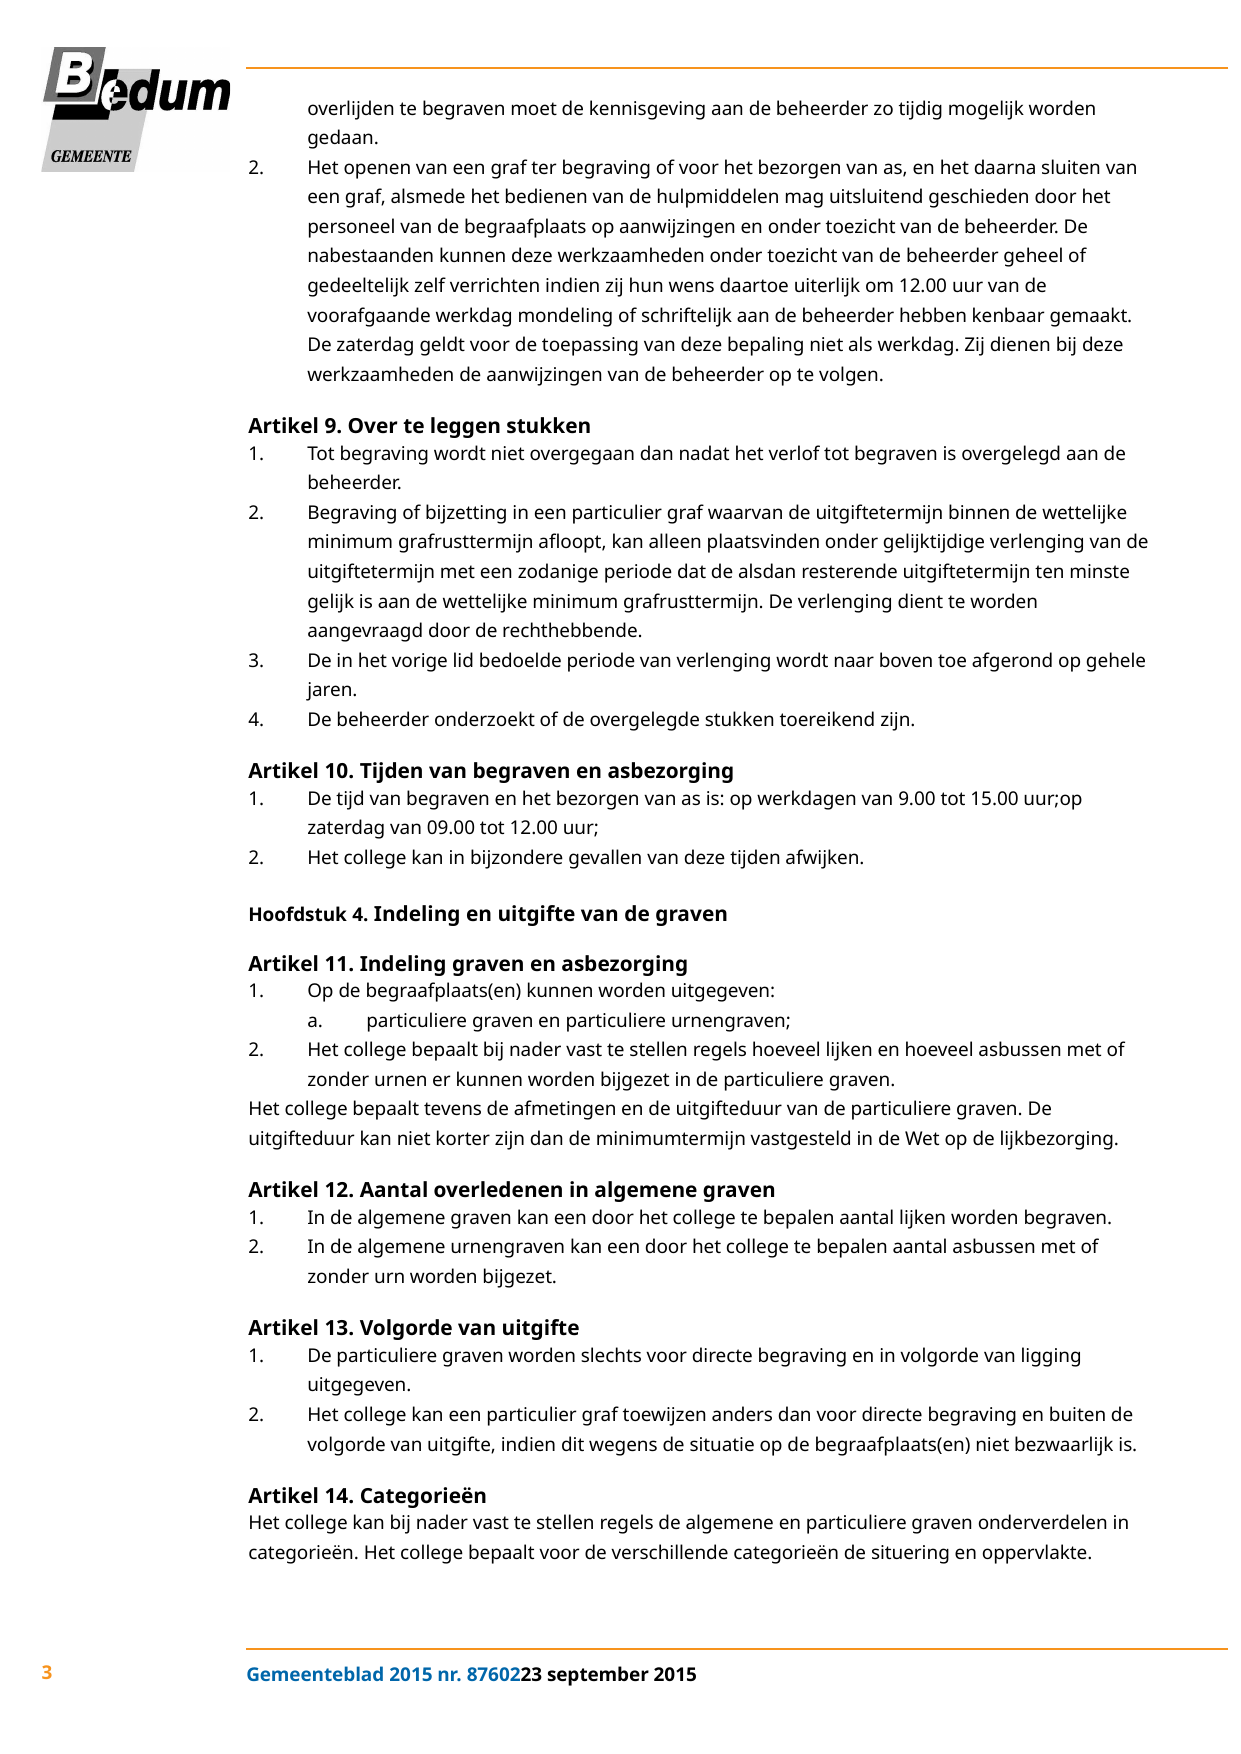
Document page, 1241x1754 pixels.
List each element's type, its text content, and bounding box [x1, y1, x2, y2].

text Het college kan bij nader vast te stellen regels de algemene en particuliere graven onderverdelen in categorieën. Het college bepaalt voor de verschillende categorieën de situering en oppervlakte. [248, 1509, 1152, 1565]
text Artikel 14. Categorieën [248, 1481, 1152, 1509]
list overlijden te begraven moet de kennisgeving aan de beheerder zo tijdig mogelijk worden gedaan. [248, 95, 1152, 150]
list Tot begraving wordt niet overgegaan dan nadat het verlof tot begraven is overgelegd aan de beheerder. [248, 440, 1152, 495]
text Artikel 13. Volgorde van uitgifte [248, 1313, 1152, 1342]
list De beheerder onderzoekt of de overgelegde stukken toereikend zijn. [248, 706, 1152, 732]
list particuliere graven en particuliere urnengraven; [307, 1007, 1152, 1032]
text Artikel 9. Over te leggen stukken [248, 411, 1152, 440]
text Artikel 10. Tijden van begraven en asbezorging [248, 757, 1152, 785]
list Het openen van een graf ter begraving of voor het bezorgen van as, en het daarna sluiten van een graf, alsmede het bedienen van de hulpmiddelen mag uitsluitend geschieden door het personeel van de begraafplaats op aanwijzingen en onder toezicht van de beheerder. De nabestaanden kunnen deze werkzaamheden onder toezicht van de beheerder geheel of gedeeltelijk zelf verrichten indien zij hun wens daartoe uiterlijk om 12.00 uur van de voorafgaande werkdag mondeling of schriftelijk aan de beheerder hebben kenbaar gemaakt. De zaterdag geldt voor de toepassing van deze bepaling niet als werkdag. Zij dienen bij deze werkzaamheden de aanwijzingen van de beheerder op te volgen. [248, 154, 1152, 387]
list De in het vorige lid bedoelde periode van verlenging wordt naar boven toe afgerond op gehele jaren. [248, 647, 1152, 702]
list Het college kan in bijzondere gevallen van deze tijden afwijken. [248, 844, 1152, 870]
list Op de begraafplaats(en) kunnen worden uitgegeven: [248, 977, 1152, 1003]
list In de algemene urnengraven kan een door het college te bepalen aantal asbussen met of zonder urn worden bijgezet. [248, 1233, 1152, 1289]
picture [41, 47, 231, 172]
text Artikel 12. Aantal overledenen in algemene graven [248, 1176, 1152, 1204]
list De tijd van begraven en het bezorgen van as is: op werkdagen van 9.00 tot 15.00 uur;op zaterdag van 09.00 tot 12.00 uur; [248, 785, 1152, 840]
list De particuliere graven worden slechts voor directe begraving en in volgorde van ligging uitgegeven. [248, 1342, 1152, 1397]
text Het college bepaalt tevens de afmetingen en de uitgifteduur van de particuliere graven. De uitgifteduur kan niet korter zijn dan de minimumtermijn vastgesteld in de Wet op de lijkbezorging. [248, 1096, 1152, 1151]
list Het college kan een particulier graf toewijzen anders dan voor directe begraving en buiten de volgorde van uitgifte, indien dit wegens de situatie op de begraafplaats(en) niet bezwaarlijk is. [248, 1401, 1152, 1456]
text Hoofdstuk 4. Indeling en uitgifte van de graven [248, 899, 1152, 928]
text Artikel 11. Indeling graven en asbezorging [248, 949, 1152, 977]
list Begraving of bijzetting in een particulier graf waarvan de uitgiftetermijn binnen de wettelijke minimum grafrusttermijn afloopt, kan alleen plaatsvinden onder gelijktijdige verlenging van de uitgiftetermijn met een zodanige periode dat de alsdan resterende uitgiftetermijn ten minste gelijk is aan de wettelijke minimum grafrusttermijn. De verlenging dient te worden aangevraagd door de rechthebbende. [248, 499, 1152, 643]
list Het college bepaalt bij nader vast te stellen regels hoeveel lijken en hoeveel asbussen met of zonder urnen er kunnen worden bijgezet in de particuliere graven. [248, 1036, 1152, 1092]
list In de algemene graven kan een door het college te bepalen aantal lijken worden begraven. [248, 1204, 1152, 1230]
